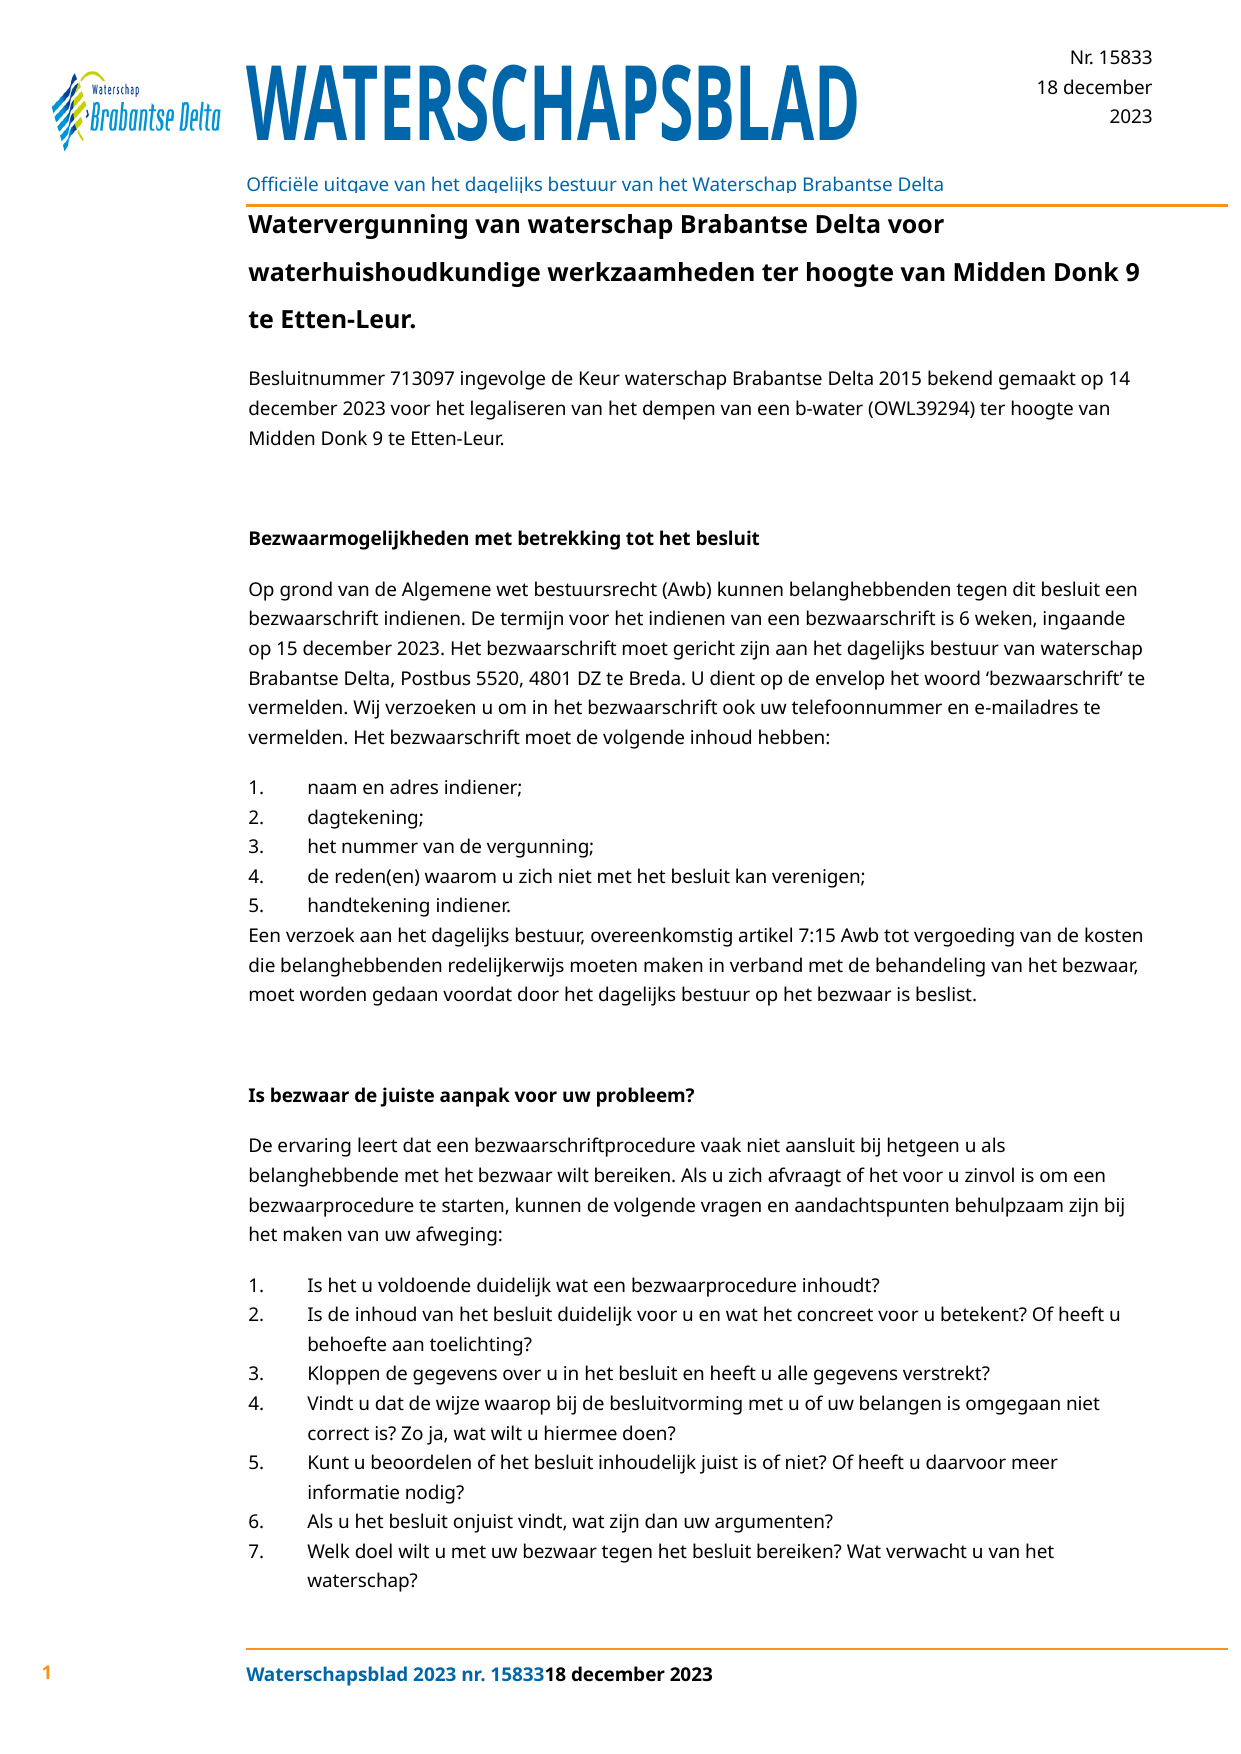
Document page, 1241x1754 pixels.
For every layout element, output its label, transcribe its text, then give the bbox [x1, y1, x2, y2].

list handtekening indiener. [248, 893, 1152, 918]
list dagtekening; [248, 804, 1152, 829]
list Vindt u dat de wijze waarop bij de besluitvorming met u of uw belangen is omgegaan niet correct is? Zo ja, wat wilt u hiermee doen? [248, 1390, 1152, 1445]
text De ervaring leert dat een bezwaarschriftprocedure vaak niet aansluit bij hetgeen u als belanghebbende met het bezwaar wilt bereiken. Als u zich afvraagt of het voor u zinvol is om een bezwaarprocedure te starten, kunnen de volgende vragen en aandachtspunten behulpzaam zijn bij het maken van uw afweging: [248, 1133, 1152, 1247]
text Een verzoek aan het dagelijks bestuur, overeenkomstig artikel 7:15 Awb tot vergoeding van de kosten die belanghebbenden redelijkerwijs moeten maken in verband met de behandeling van het bezwaar, moet worden gedaan voordat door het dagelijks bestuur op het bezwaar is beslist. [248, 922, 1152, 1007]
picture [41, 47, 231, 172]
text Bezwaarmogelijkheden met betrekking tot het besluit [248, 526, 1152, 551]
text Is bezwaar de juiste aanpak voor uw probleem? [248, 1082, 1152, 1108]
list Kloppen de gegevens over u in het besluit en heeft u alle gegevens verstrekt? [248, 1361, 1152, 1386]
text Besluitnummer 713097 ingevolge de Keur waterschap Brabantse Delta 2015 bekend gemaakt op 14 december 2023 voor het legaliseren van het dempen van een b-water (OWL39294) ter hoogte van Midden Donk 9 te Etten-Leur. [248, 366, 1152, 450]
list het nummer van de vergunning; [248, 833, 1152, 859]
text Watervergunning van waterschap Brabantse Delta voor waterhuishoudkundige werkzaamheden ter hoogte van Midden Donk 9 te Etten-Leur. [248, 207, 1152, 336]
list de reden(en) waarom u zich niet met het besluit kan verenigen; [248, 863, 1152, 889]
text Op grond van de Algemene wet bestuursrecht (Awb) kunnen belanghebbenden tegen dit besluit een bezwaarschrift indienen. De termijn voor het indienen van een bezwaarschrift is 6 weken, ingaande op 15 december 2023. Het bezwaarschrift moet gericht zijn aan het dagelijks bestuur van waterschap Brabantse Delta, Postbus 5520, 4801 DZ te Breda. U dient op de envelop het woord ‘bezwaarschrift’ te vermelden. Wij verzoeken u om in het bezwaarschrift ook uw telefoonnummer en e‑mailadres te vermelden. Het bezwaarschrift moet de volgende inhoud hebben: [248, 576, 1152, 749]
list Kunt u beoordelen of het besluit inhoudelijk juist is of niet? Of heeft u daarvoor meer informatie nodig? [248, 1449, 1152, 1504]
list Als u het besluit onjuist vindt, wat zijn dan uw argumenten? [248, 1508, 1152, 1534]
list Is het u voldoende duidelijk wat een bezwaarprocedure inhoudt? [248, 1272, 1152, 1297]
list Welk doel wilt u met uw bezwaar tegen het besluit bereiken? Wat verwacht u van het waterschap? [248, 1538, 1152, 1593]
list Is de inhoud van het besluit duidelijk voor u en wat het concreet voor u betekent? Of heeft u behoefte aan toelichting? [248, 1301, 1152, 1357]
list naam en adres indiener; [248, 774, 1152, 800]
